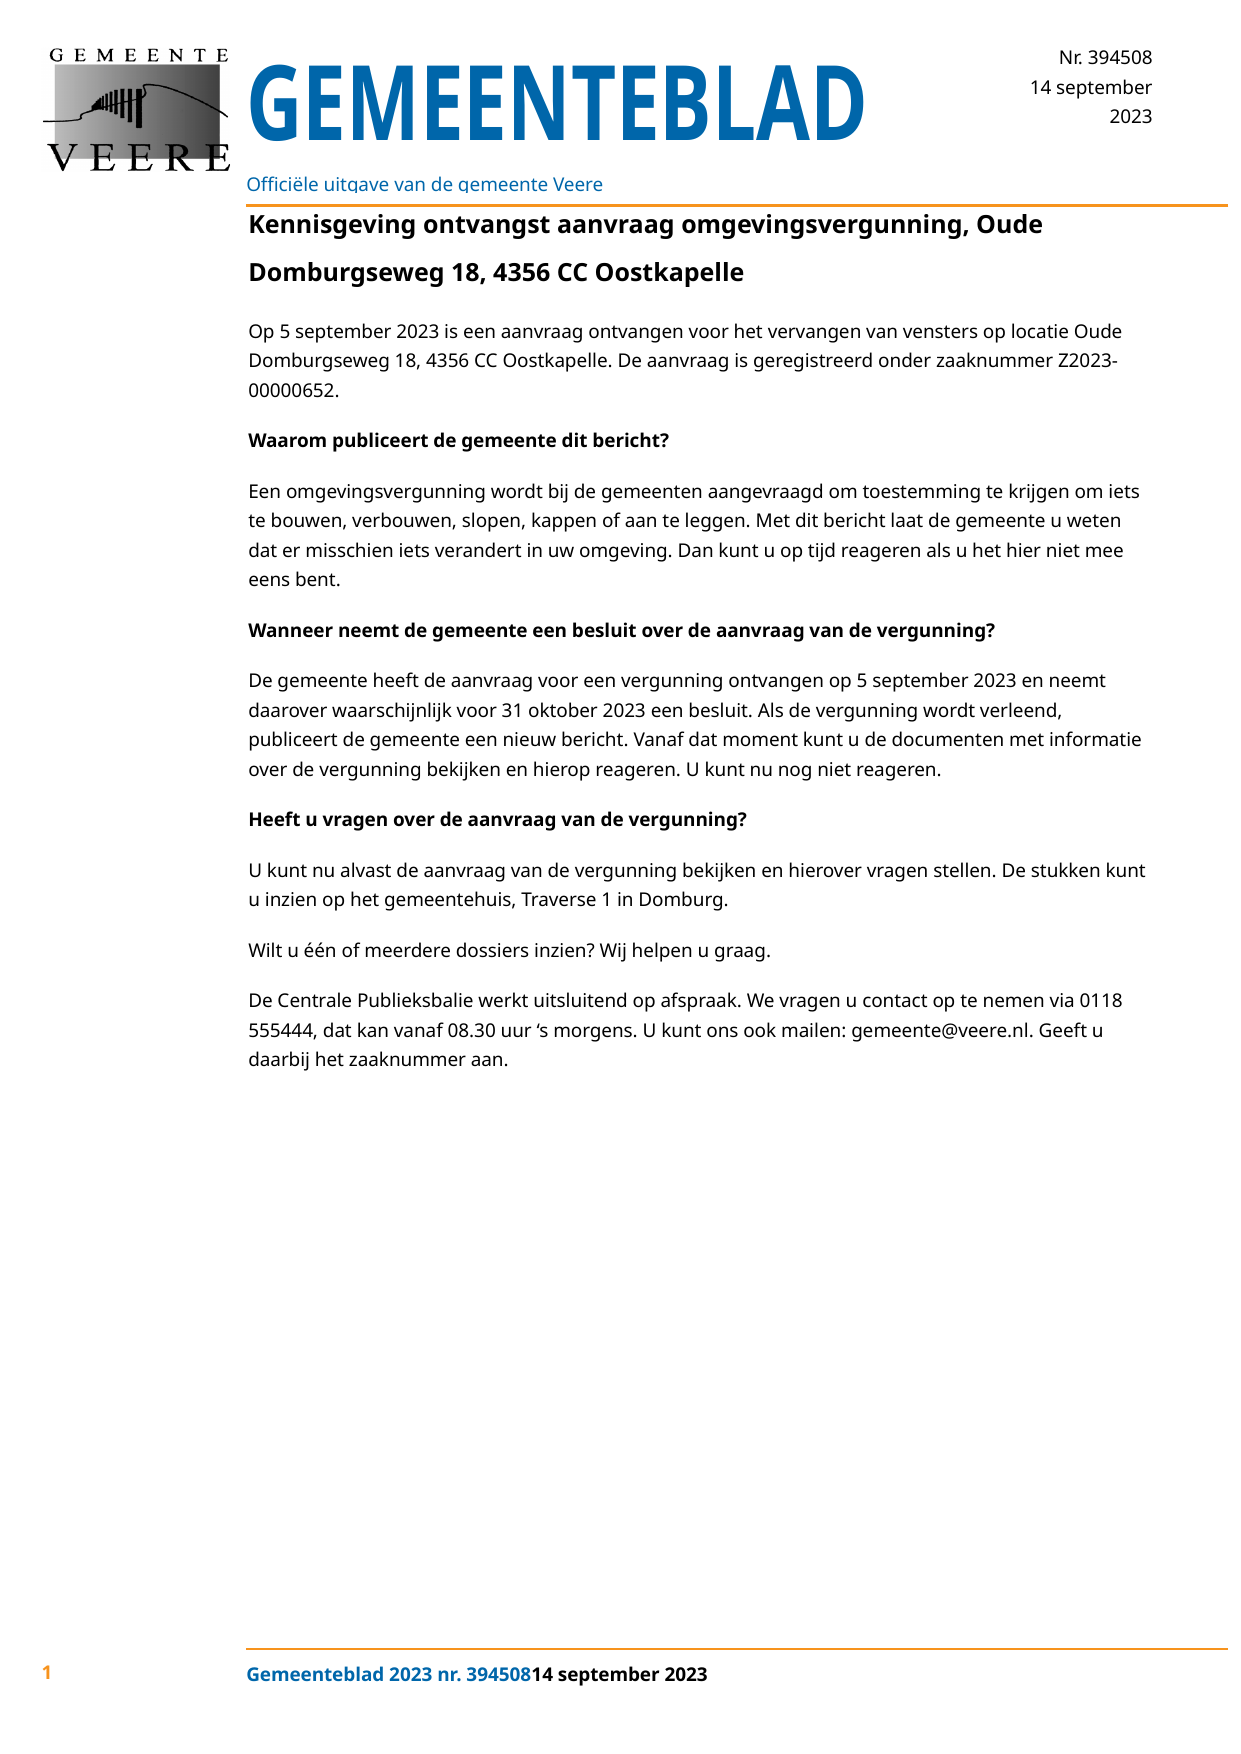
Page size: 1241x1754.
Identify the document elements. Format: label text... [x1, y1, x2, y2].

text Een omgevingsvergunning wordt bij de gemeenten aangevraagd om toestemming te krijgen om iets te bouwen, verbouwen, slopen, kappen of aan te leggen. Met dit bericht laat de gemeente u weten dat er misschien iets verandert in uw omgeving. Dan kunt u op tijd reageren als u het hier niet mee eens bent. [248, 478, 1152, 592]
text De gemeente heeft de aanvraag voor een vergunning ontvangen op 5 september 2023 en neemt daarover waarschijnlijk voor 31 oktober 2023 een besluit. Als de vergunning wordt verleend, publiceert de gemeente een nieuw bericht. Vanaf dat moment kunt u de documenten met informatie over de vergunning bekijken en hierop reageren. U kunt nu nog niet reageren. [248, 667, 1152, 782]
text Op 5 september 2023 is een aanvraag ontvangen voor het vervangen van vensters op locatie Oude Domburgseweg 18, 4356 CC Oostkapelle. De aanvraag is geregistreerd onder zaaknummer Z2023-00000652. [248, 318, 1152, 403]
text Waarom publiceert de gemeente dit bericht? [248, 427, 1152, 453]
text Wanneer neemt de gemeente een besluit over de aanvraag van de vergunning? [248, 617, 1152, 643]
text De Centrale Publieksbalie werkt uitsluitend op afspraak. We vragen u contact op te nemen via 0118 555444, dat kan vanaf 08.30 uur ‘s morgens. U kunt ons ook mailen: gemeente@veere.nl. Geeft u daarbij het zaaknummer aan. [248, 987, 1152, 1072]
picture [41, 47, 231, 172]
text Heeft u vragen over de aanvraag van de vergunning? [248, 807, 1152, 832]
text Kennisgeving ontvangst aanvraag omgevingsvergunning, Oude Domburgseweg 18, 4356 CC Oostkapelle [248, 207, 1152, 288]
text Wilt u één of meerdere dossiers inzien? Wij helpen u graag. [248, 937, 1152, 963]
text U kunt nu alvast de aanvraag van de vergunning bekijken en hierover vragen stellen. De stukken kunt u inzien op het gemeentehuis, Traverse 1 in Domburg. [248, 857, 1152, 912]
